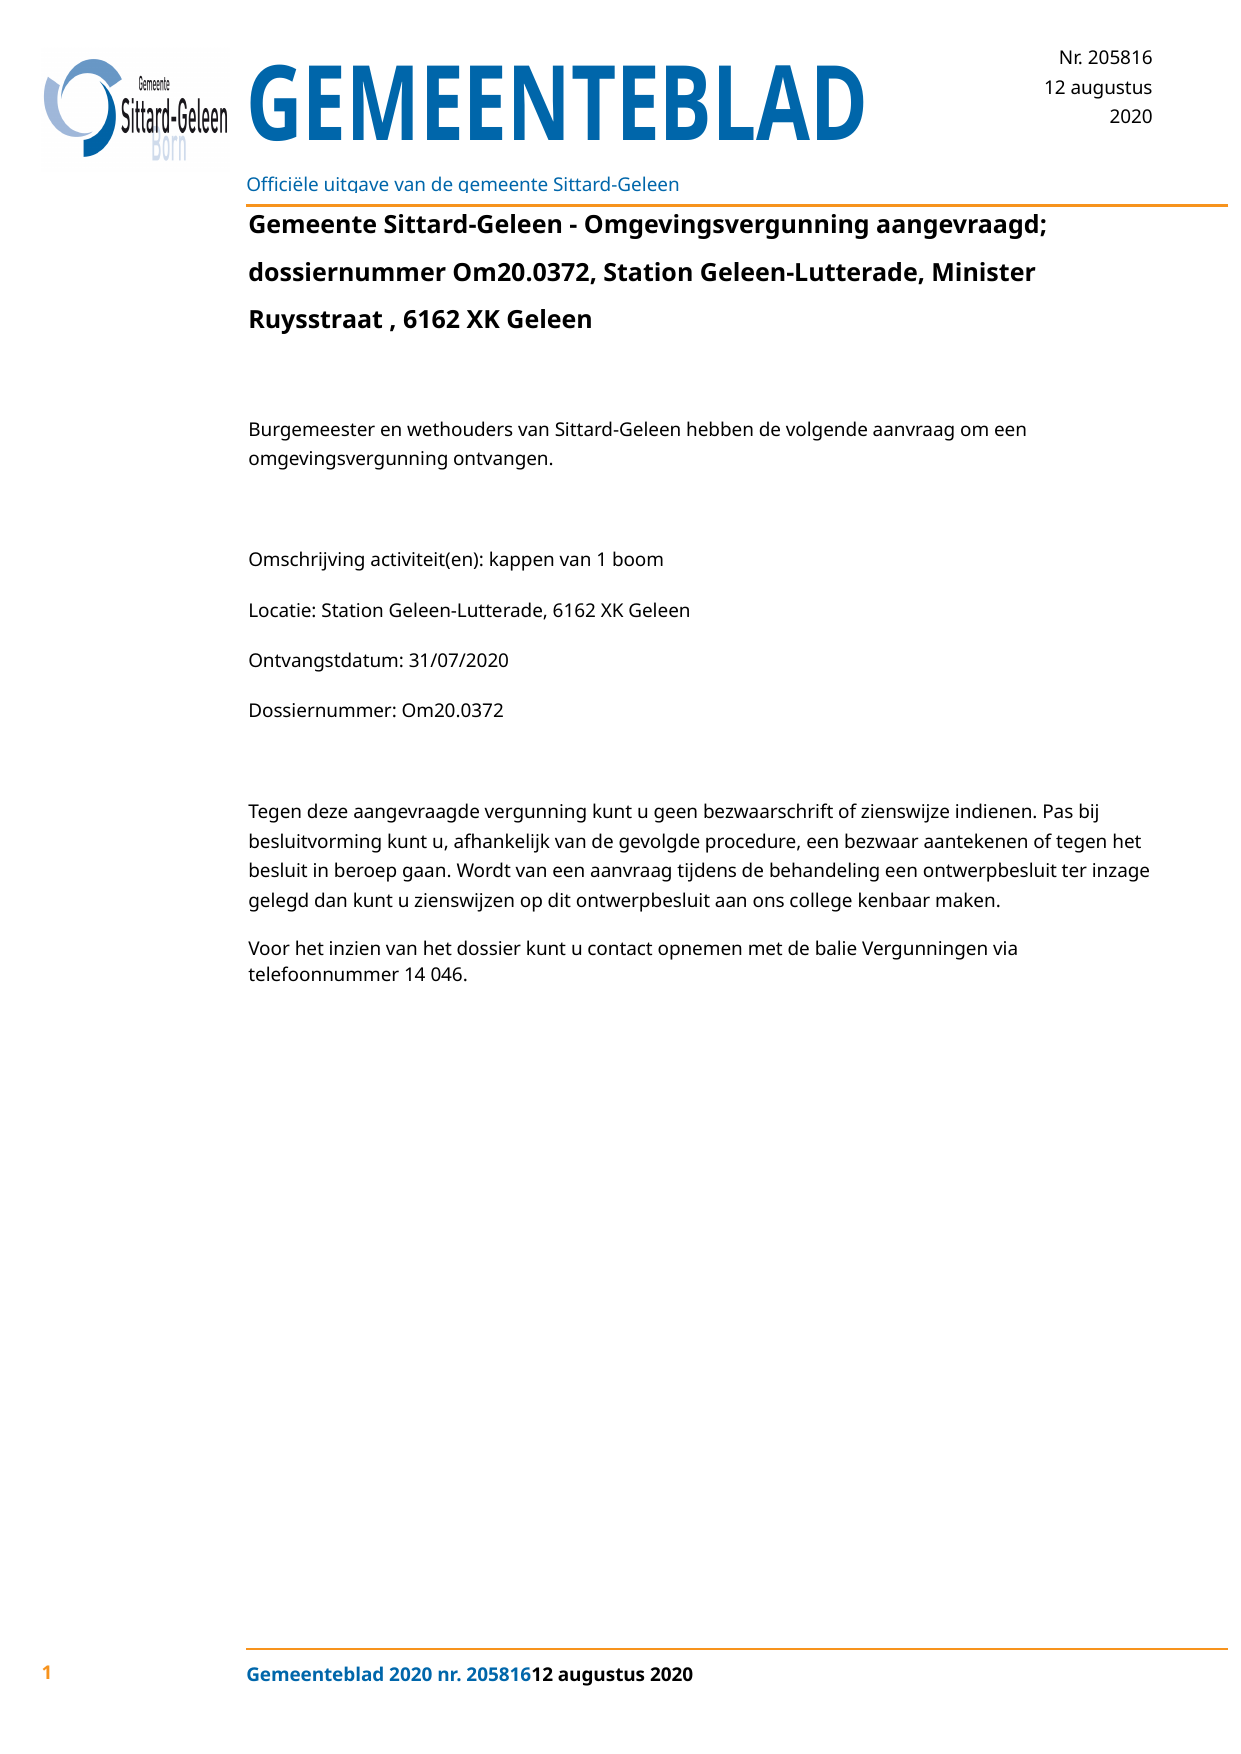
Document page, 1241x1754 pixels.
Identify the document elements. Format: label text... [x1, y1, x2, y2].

text Locatie: Station Geleen-Lutterade, 6162 XK Geleen [248, 597, 1152, 622]
text Tegen deze aangevraagde vergunning kunt u geen bezwaarschrift of zienswijze indienen. Pas bij besluitvorming kunt u, afhankelijk van de gevolgde procedure, een bezwaar aantekenen of tegen het besluit in beroep gaan. Wordt van een aanvraag tijdens de behandeling een ontwerpbesluit ter inzage gelegd dan kunt u zienswijzen op dit ontwerpbesluit aan ons college kenbaar maken. [248, 798, 1152, 913]
text Ontvangstdatum: 31/07/2020 [248, 647, 1152, 673]
text Gemeente Sittard-Geleen - Omgevingsvergunning aangevraagd; dossiernummer Om20.0372, Station Geleen-Lutterade, Minister Ruysstraat , 6162 XK Geleen [248, 207, 1152, 336]
text Dossiernummer: Om20.0372 [248, 698, 1152, 723]
picture [41, 47, 231, 172]
text Omschrijving activiteit(en): kappen van 1 boom [248, 546, 1152, 572]
text Burgemeester en wethouders van Sittard-Geleen hebben de volgende aanvraag om een omgevingsvergunning ontvangen. [248, 416, 1152, 471]
text Voor het inzien van het dossier kunt u contact opnemen met de balie Vergunningen via telefoonnummer 14 046. [248, 935, 1152, 986]
